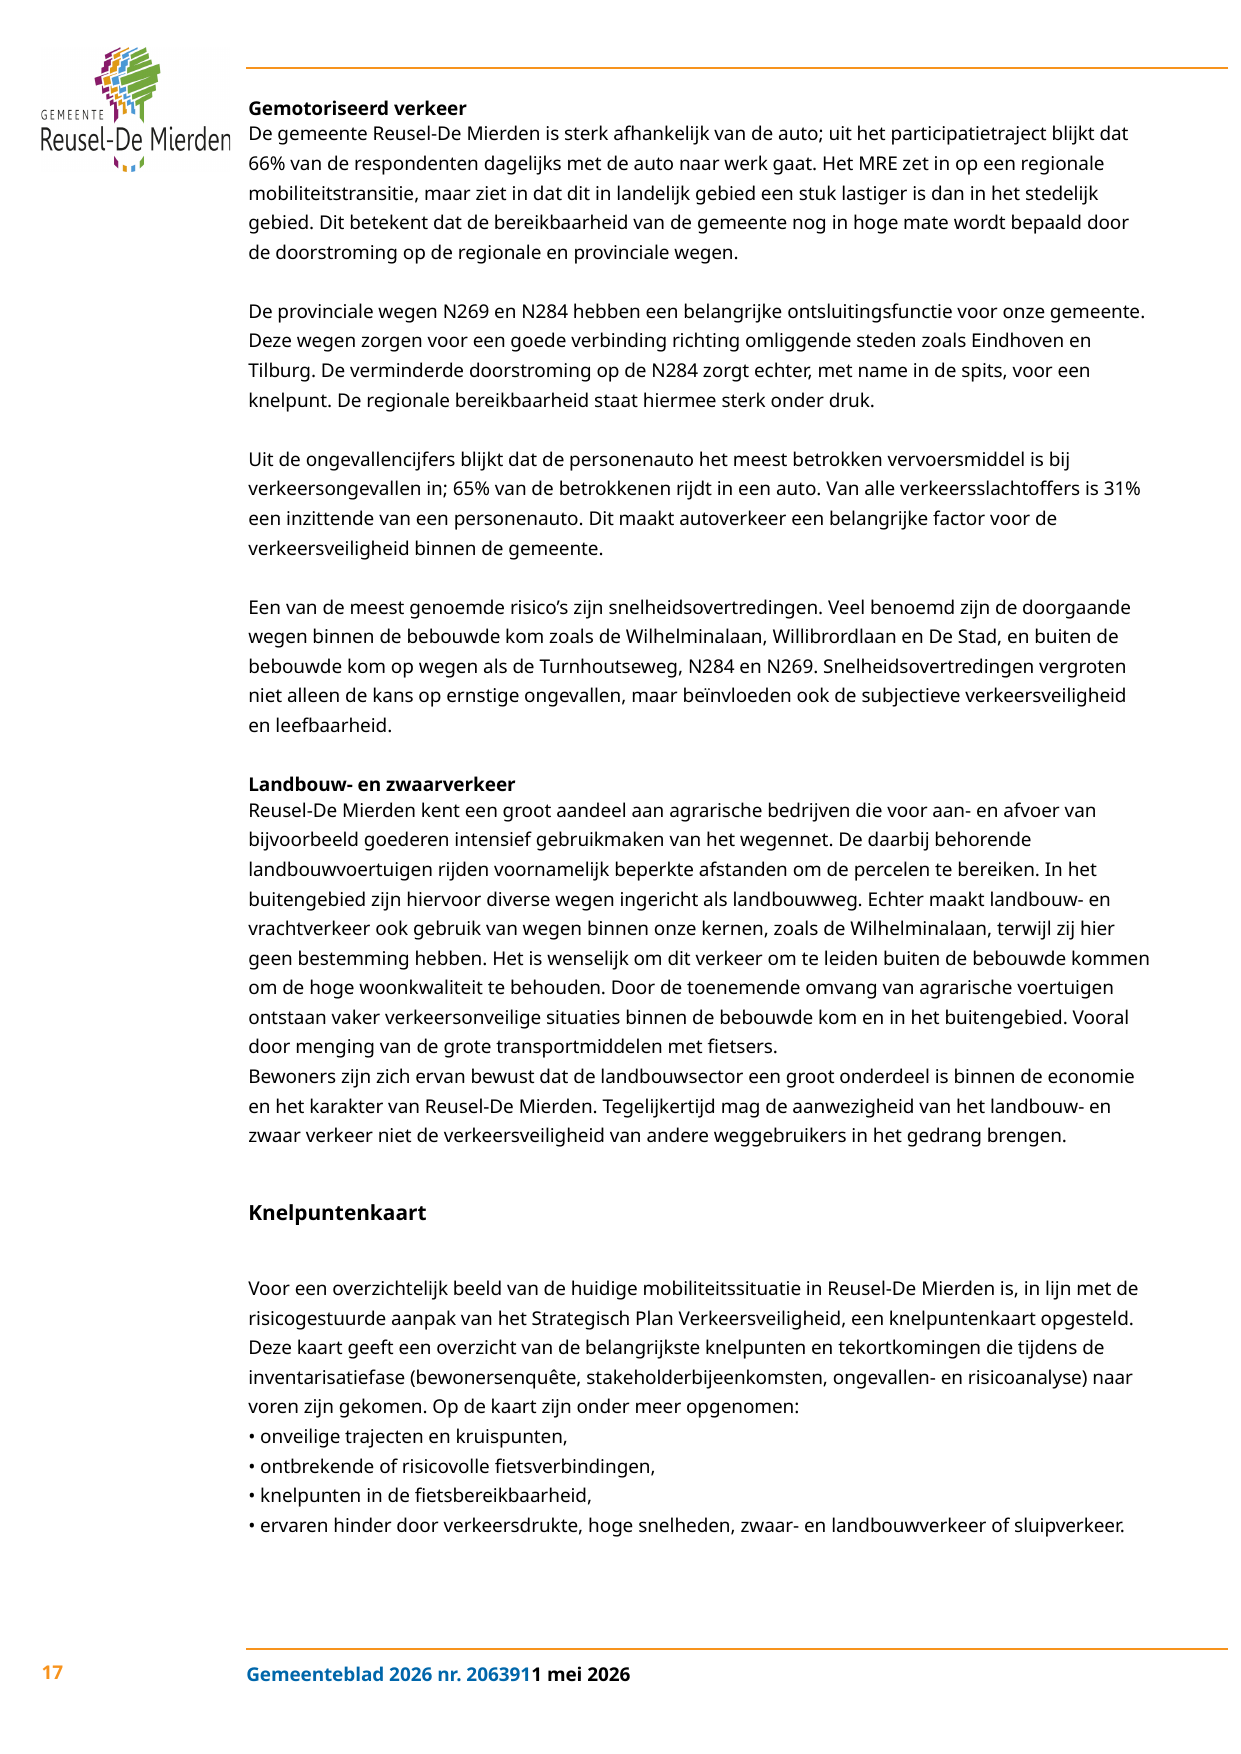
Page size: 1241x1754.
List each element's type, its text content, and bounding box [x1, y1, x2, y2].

picture [41, 47, 231, 172]
text Bewoners zijn zich ervan bewust dat de landbouwsector een groot onderdeel is binnen de economie en het karakter van Reusel-De Mierden. Tegelijkertijd mag de aanwezigheid van het landbouw- en zwaar verkeer niet de verkeersveiligheid van andere weggebruikers in het gedrang brengen. [248, 1063, 1152, 1148]
text Knelpuntenkaart [248, 1198, 1152, 1226]
text Gemotoriseerd verkeer [248, 95, 1152, 121]
text • ervaren hinder door verkeersdrukte, hoge snelheden, zwaar- en landbouwverkeer of sluipverkeer. [248, 1512, 1152, 1538]
text De gemeente Reusel-De Mierden is sterk afhankelijk van de auto; uit het participatietraject blijkt dat 66% van de respondenten dagelijks met de auto naar werk gaat. Het MRE zet in op een regionale mobiliteitstransitie, maar ziet in dat dit in landelijk gebied een stuk lastiger is dan in het stedelijk gebied. Dit betekent dat de bereikbaarheid van de gemeente nog in hoge mate wordt bepaald door de doorstroming op de regionale en provinciale wegen. [248, 121, 1152, 264]
text • ontbrekende of risicovolle fietsverbindingen, [248, 1453, 1152, 1479]
text • knelpunten in de fietsbereikbaarheid, [248, 1482, 1152, 1508]
text Landbouw- en zwaarverkeer [248, 771, 1152, 797]
text Uit de ongevallencijfers blijkt dat de personenauto het meest betrokken vervoersmiddel is bij verkeersongevallen in; 65% van de betrokkenen rijdt in een auto. Van alle verkeersslachtoffers is 31% een inzittende van een personenauto. Dit maakt autoverkeer een belangrijke factor voor de verkeersveiligheid binnen de gemeente. [248, 446, 1152, 560]
text Reusel-De Mierden kent een groot aandeel aan agrarische bedrijven die voor aan- en afvoer van bijvoorbeeld goederen intensief gebruikmaken van het wegennet. De daarbij behorende landbouwvoertuigen rijden voornamelijk beperkte afstanden om de percelen te bereiken. In het buitengebied zijn hiervoor diverse wegen ingericht als landbouwweg. Echter maakt landbouw- en vrachtverkeer ook gebruik van wegen binnen onze kernen, zoals de Wilhelminalaan, terwijl zij hier geen bestemming hebben. Het is wenselijk om dit verkeer om te leiden buiten de bebouwde kommen om de hoge woonkwaliteit te behouden. Door de toenemende omvang van agrarische voertuigen ontstaan vaker verkeersonveilige situaties binnen de bebouwde kom en in het buitengebied. Vooral door menging van de grote transportmiddelen met fietsers. [248, 797, 1152, 1059]
text Een van de meest genoemde risico’s zijn snelheidsovertredingen. Veel benoemd zijn de doorgaande wegen binnen de bebouwde kom zoals de Wilhelminalaan, Willibrordlaan en De Stad, en buiten de bebouwde kom op wegen als de Turnhoutseweg, N284 en N269. Snelheidsovertredingen vergroten niet alleen de kans op ernstige ongevallen, maar beïnvloeden ook de subjectieve verkeersveiligheid en leefbaarheid. [248, 594, 1152, 738]
text Voor een overzichtelijk beeld van de huidige mobiliteitssituatie in Reusel-De Mierden is, in lijn met de risicogestuurde aanpak van het Strategisch Plan Verkeersveiligheid, een knelpuntenkaart opgesteld. Deze kaart geeft een overzicht van de belangrijkste knelpunten en tekortkomingen die tijdens de inventarisatiefase (bewonersenquête, stakeholderbijeenkomsten, ongevallen- en risicoanalyse) naar voren zijn gekomen. Op de kaart zijn onder meer opgenomen: [248, 1275, 1152, 1419]
text De provinciale wegen N269 en N284 hebben een belangrijke ontsluitingsfunctie voor onze gemeente. Deze wegen zorgen voor een goede verbinding richting omliggende steden zoals Eindhoven en Tilburg. De verminderde doorstroming op de N284 zorgt echter, met name in de spits, voor een knelpunt. De regionale bereikbaarheid staat hiermee sterk onder druk. [248, 298, 1152, 412]
text • onveilige trajecten en kruispunten, [248, 1423, 1152, 1449]
